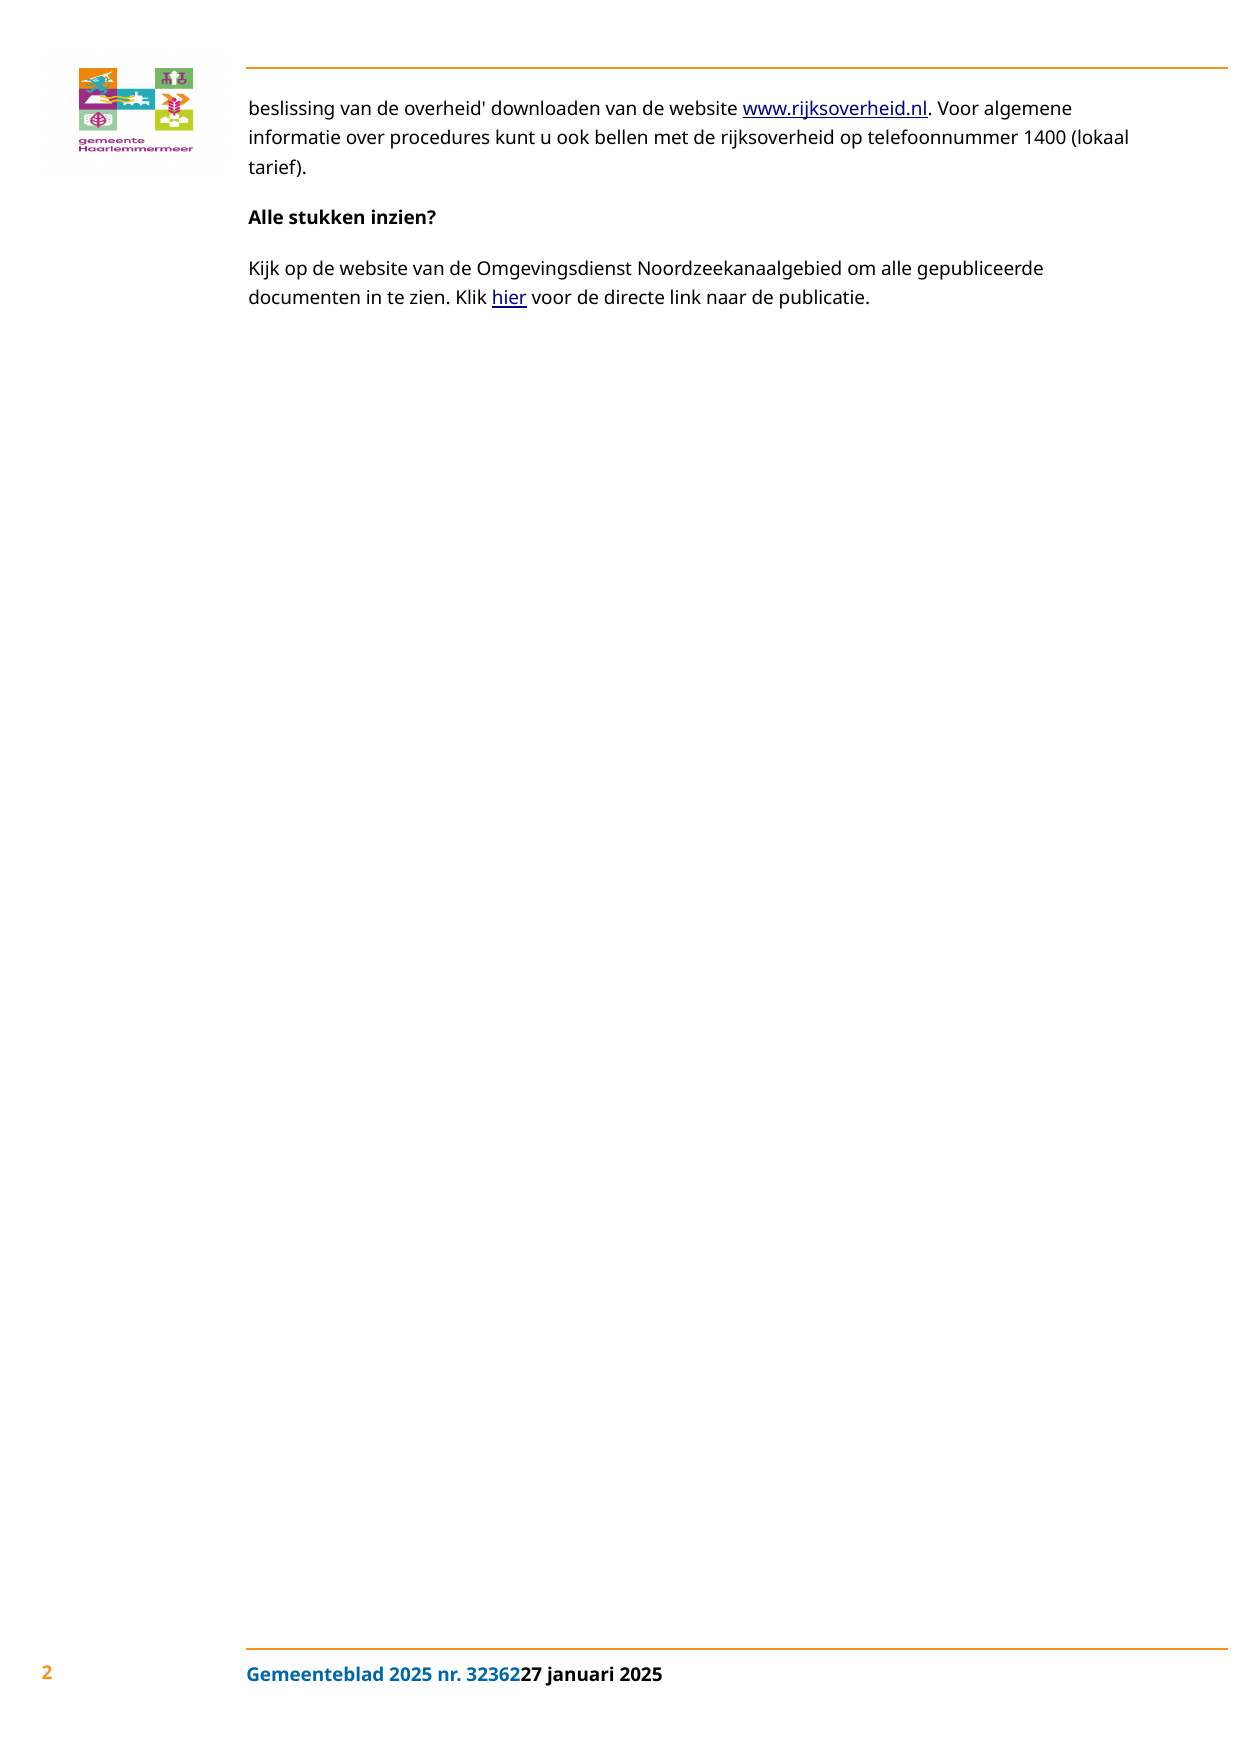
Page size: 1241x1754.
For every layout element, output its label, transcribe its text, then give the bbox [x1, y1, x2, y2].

text Alle stukken inzien? [248, 204, 1152, 230]
text Kijk op de website van de Omgevingsdienst Noordzeekanaalgebied om alle gepubliceerde documenten in te zien. Klik hier voor de directe link naar de publicatie. [248, 255, 1152, 310]
text beslissing van de overheid' downloaden van de website www.rijksoverheid.nl. Voor algemene informatie over procedures kunt u ook bellen met de rijksoverheid op telefoonnummer 1400 (lokaal tarief). [248, 95, 1152, 180]
picture [41, 47, 231, 172]
